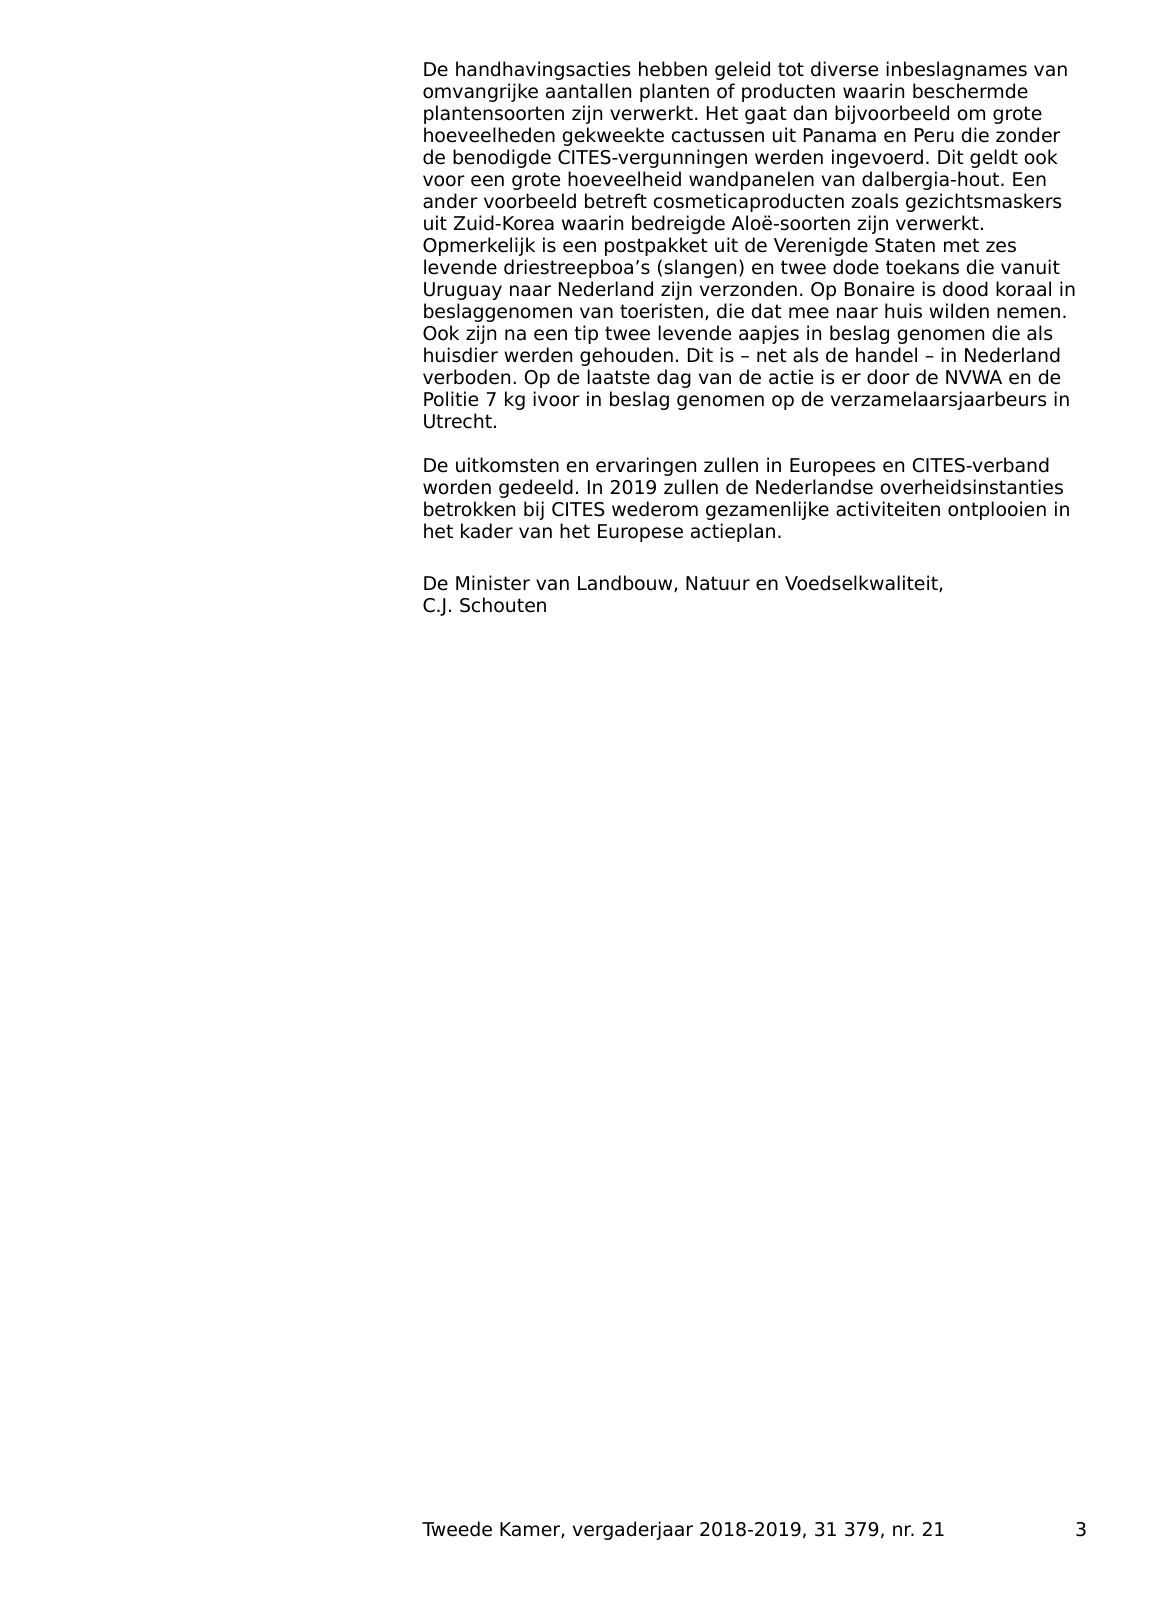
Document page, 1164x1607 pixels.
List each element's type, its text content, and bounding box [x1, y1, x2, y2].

text De uitkomsten en ervaringen zullen in Europees en CITES-verband worden gedeeld. In 2019 zullen de Nederlandse overheidsinstanties betrokken bij CITES wederom gezamenlijke activiteiten ontplooien in het kader van het Europese actieplan. [422, 455, 1087, 543]
text De handhavingsacties hebben geleid tot diverse inbeslagnames van omvangrijke aantallen planten of producten waarin beschermde plantensoorten zijn verwerkt. Het gaat dan bijvoorbeeld om grote hoeveelheden gekweekte cactussen uit Panama en Peru die zonder de benodigde CITES-vergunningen werden ingevoerd. Dit geldt ook voor een grote hoeveelheid wandpanelen van dalbergia-hout. Een ander voorbeeld betreft cosmeticaproducten zoals gezichtsmaskers uit Zuid-Korea waarin bedreigde Aloë-soorten zijn verwerkt. Opmerkelijk is een postpakket uit de Verenigde Staten met zes levende driestreepboa’s (slangen) en twee dode toekans die vanuit Uruguay naar Nederland zijn verzonden. Op Bonaire is dood koraal in beslaggenomen van toeristen, die dat mee naar huis wilden nemen. Ook zijn na een tip twee levende aapjes in beslag genomen die als huisdier werden gehouden. Dit is – net als de handel – in Nederland verboden. Op de laatste dag van de actie is er door de NVWA en de Politie 7 kg ivoor in beslag genomen op de verzamelaarsjaarbeurs in Utrecht. [422, 59, 1087, 433]
text De Minister van Landbouw, Natuur en Voedselkwaliteit, C.J. Schouten [422, 573, 1087, 617]
